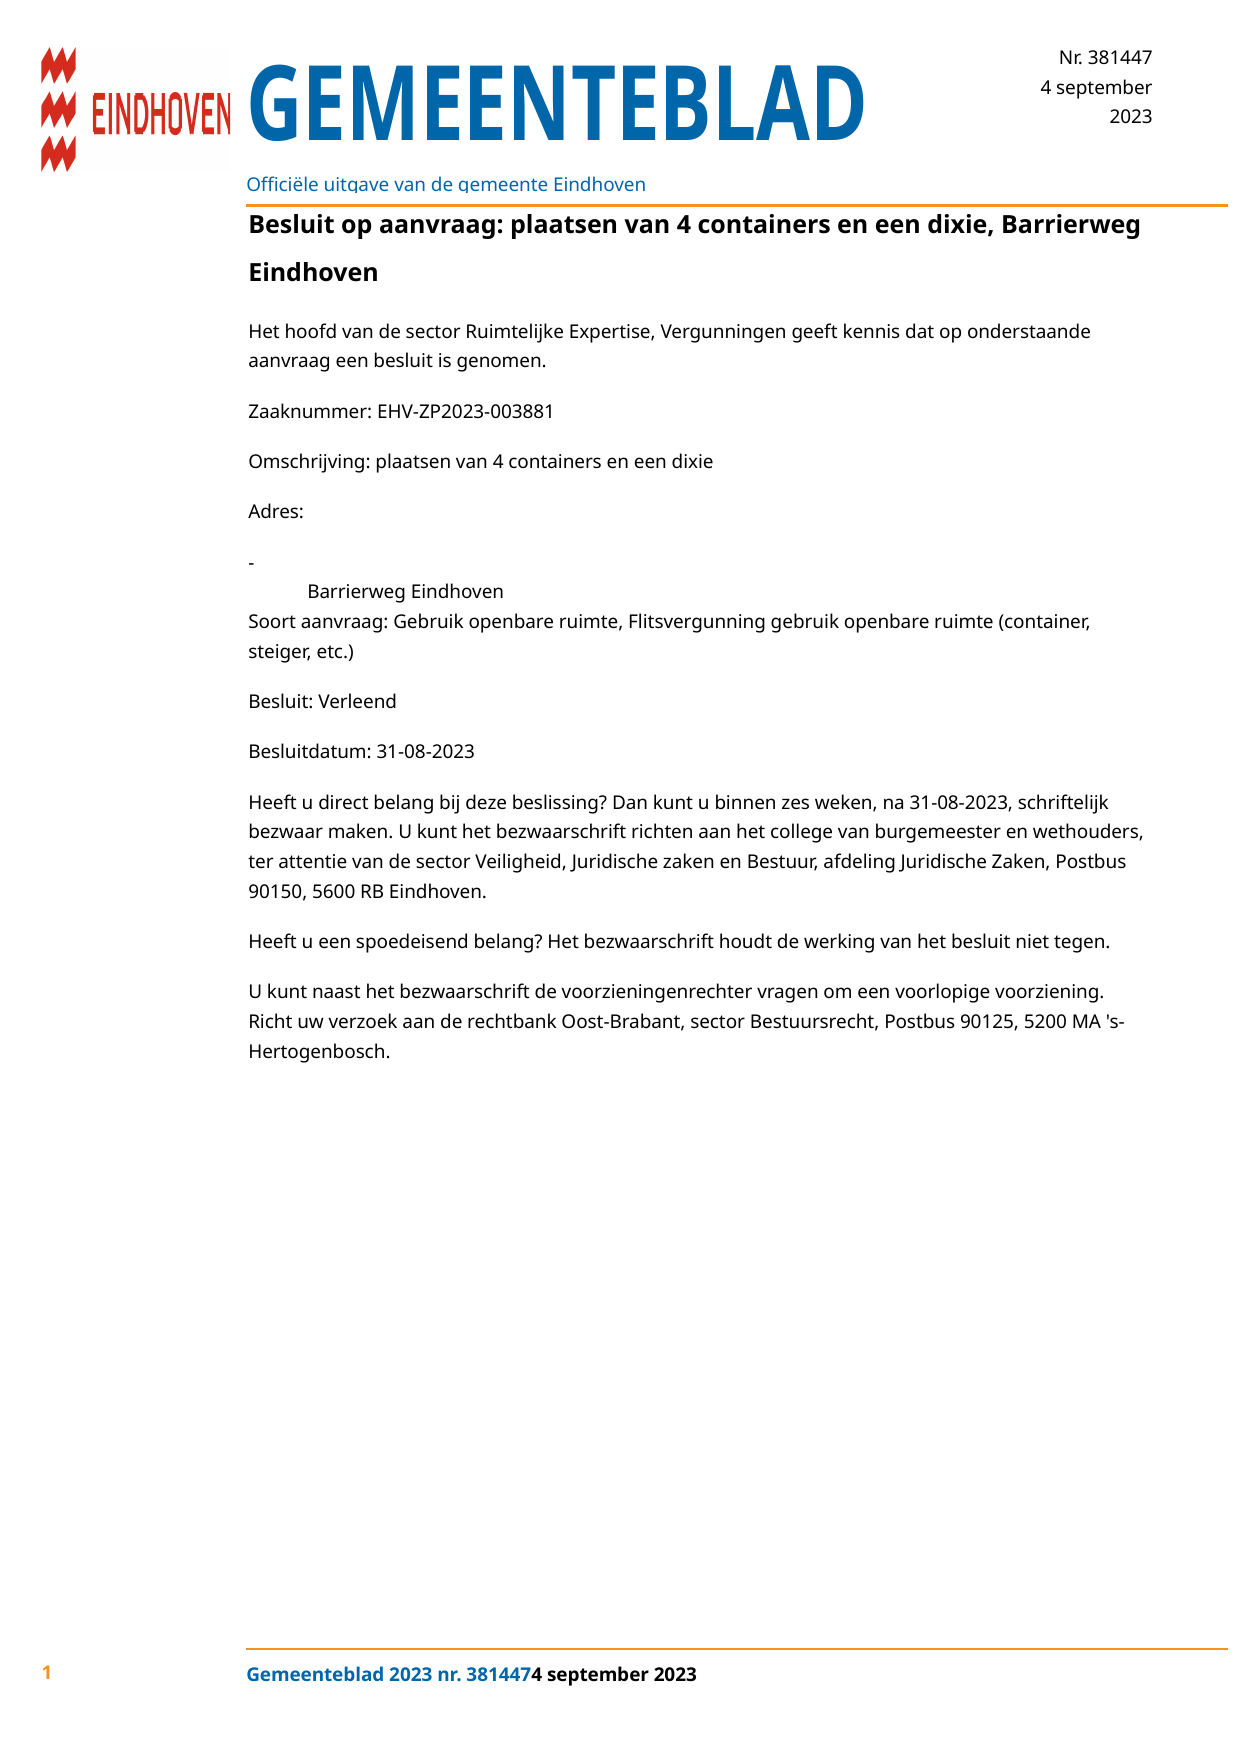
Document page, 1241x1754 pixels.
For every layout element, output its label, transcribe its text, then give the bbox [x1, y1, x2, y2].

text Het hoofd van de sector Ruimtelijke Expertise, Vergunningen geeft kennis dat op onderstaande aanvraag een besluit is genomen. [248, 318, 1152, 373]
text Besluitdatum: 31-08-2023 [248, 739, 1152, 764]
text Zaaknummer: EHV-ZP2023-003881 [248, 398, 1152, 424]
text Omschrijving: plaatsen van 4 containers en een dixie [248, 448, 1152, 474]
text Adres: [248, 499, 1152, 524]
text Soort aanvraag: Gebruik openbare ruimte, Flitsvergunning gebruik openbare ruimte (container, steiger, etc.) [248, 608, 1152, 664]
picture [41, 47, 231, 172]
text U kunt naast het bezwaarschrift de voorzieningenrechter vragen om een voorlopige voorziening. Richt uw verzoek aan de rechtbank Oost-Brabant, sector Bestuursrecht, Postbus 90125, 5200 MA 's-Hertogenbosch. [248, 979, 1152, 1064]
text Besluit op aanvraag: plaatsen van 4 containers en een dixie, Barrierweg Eindhoven [248, 207, 1152, 288]
list Barrierweg Eindhoven [248, 579, 1152, 604]
text Heeft u een spoedeisend belang? Het bezwaarschrift houdt de werking van het besluit niet tegen. [248, 928, 1152, 954]
text Besluit: Verleend [248, 688, 1152, 714]
text Heeft u direct belang bij deze beslissing? Dan kunt u binnen zes weken, na 31-08-2023, schriftelijk bezwaar maken. U kunt het bezwaarschrift richten aan het college van burgemeester en wethouders, ter attentie van de sector Veiligheid, Juridische zaken en Bestuur, afdeling Juridische Zaken, Postbus 90150, 5600 RB Eindhoven. [248, 789, 1152, 904]
